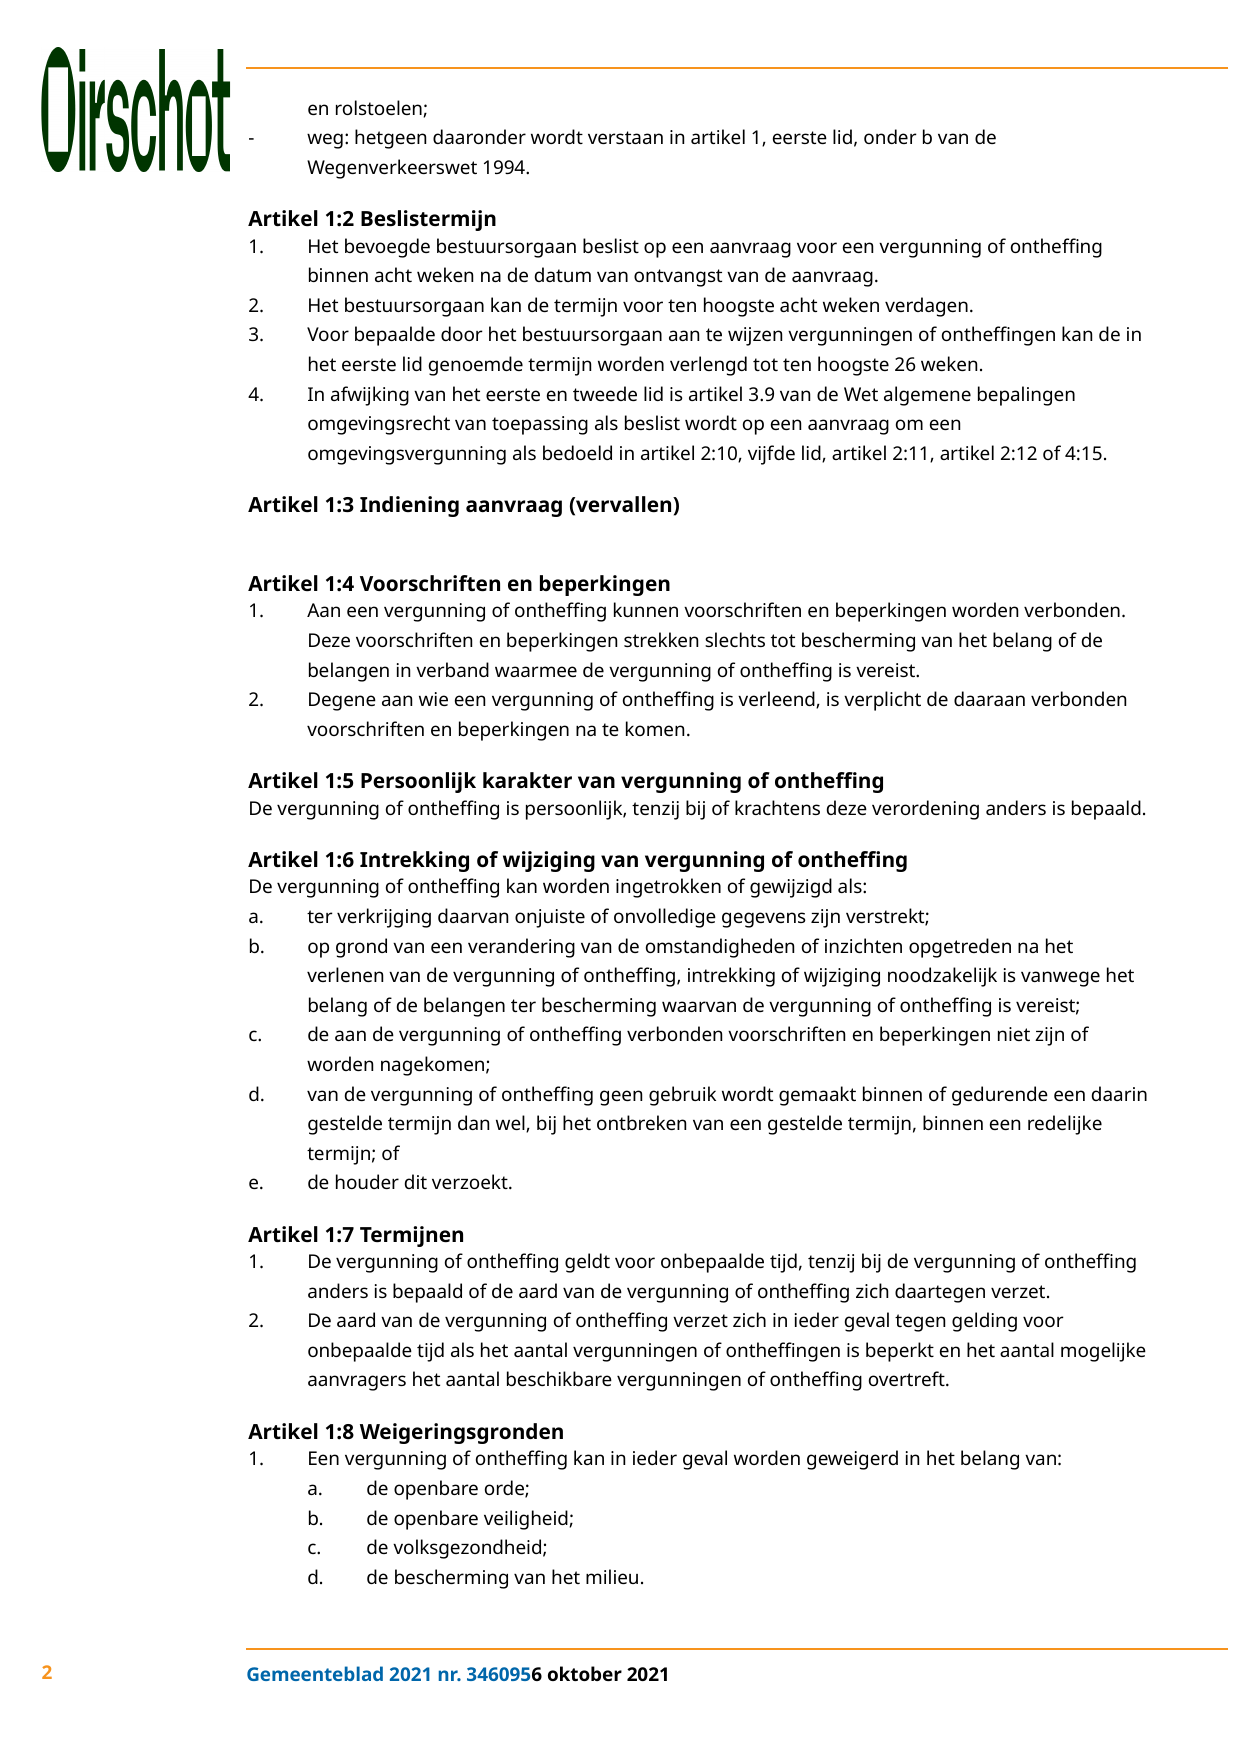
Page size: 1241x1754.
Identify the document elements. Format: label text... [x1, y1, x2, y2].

list Het bevoegde bestuursorgaan beslist op een aanvraag voor een vergunning of ontheffing binnen acht weken na de datum van ontvangst van de aanvraag. [248, 233, 1152, 288]
text Artikel 1:8 Weigeringsgronden [248, 1417, 1152, 1446]
list weg: hetgeen daaronder wordt verstaan in artikel 1, eerste lid, onder b van de Wegenverkeerswet 1994. [248, 124, 1152, 180]
text De vergunning of ontheffing is persoonlijk, tenzij bij of krachtens deze verordening anders is bepaald. [248, 795, 1152, 821]
text Artikel 1:6 Intrekking of wijziging van vergunning of ontheffing [248, 845, 1152, 874]
list Het bestuursorgaan kan de termijn voor ten hoogste acht weken verdagen. [248, 292, 1152, 318]
text Artikel 1:4 Voorschriften en beperkingen [248, 569, 1152, 598]
list Voor bepaalde door het bestuursorgaan aan te wijzen vergunningen of ontheffingen kan de in het eerste lid genoemde termijn worden verlengd tot ten hoogste 26 weken. [248, 322, 1152, 377]
list de bescherming van het milieu. [307, 1564, 1152, 1589]
list van de vergunning of ontheffing geen gebruik wordt gemaakt binnen of gedurende een daarin gestelde termijn dan wel, bij het ontbreken van een gestelde termijn, binnen een redelijke termijn; of [248, 1081, 1152, 1166]
list ter verkrijging daarvan onjuiste of onvolledige gegevens zijn verstrekt; [248, 903, 1152, 929]
list Degene aan wie een vergunning of ontheffing is verleend, is verplicht de daaraan verbonden voorschriften en beperkingen na te komen. [248, 686, 1152, 742]
list Een vergunning of ontheffing kan in ieder geval worden geweigerd in het belang van: [248, 1446, 1152, 1471]
list de volksgezondheid; [307, 1534, 1152, 1560]
text Artikel 1:7 Termijnen [248, 1220, 1152, 1248]
list op grond van een verandering van de omstandigheden of inzichten opgetreden na het verlenen van de vergunning of ontheffing, intrekking of wijziging noodzakelijk is vanwege het belang of de belangen ter bescherming waarvan de vergunning of ontheffing is vereist; [248, 933, 1152, 1018]
text De vergunning of ontheffing kan worden ingetrokken of gewijzigd als: [248, 874, 1152, 899]
list De vergunning of ontheffing geldt voor onbepaalde tijd, tenzij bij de vergunning of ontheffing anders is bepaald of de aard van de vergunning of ontheffing zich daartegen verzet. [248, 1248, 1152, 1304]
list de openbare veiligheid; [307, 1505, 1152, 1530]
list De aard van de vergunning of ontheffing verzet zich in ieder geval tegen gelding voor onbepaalde tijd als het aantal vergunningen of ontheffingen is beperkt en het aantal mogelijke aanvragers het aantal beschikbare vergunningen of ontheffing overtreft. [248, 1307, 1152, 1392]
list de openbare orde; [307, 1475, 1152, 1501]
list en rolstoelen; [248, 95, 1152, 121]
list de aan de vergunning of ontheffing verbonden voorschriften en beperkingen niet zijn of worden nagekomen; [248, 1022, 1152, 1077]
list In afwijking van het eerste en tweede lid is artikel 3.9 van de Wet algemene bepalingen omgevingsrecht van toepassing als beslist wordt op een aanvraag om een omgevingsvergunning als bedoeld in artikel 2:10, vijfde lid, artikel 2:11, artikel 2:12 of 4:15. [248, 381, 1152, 466]
text Artikel 1:3 Indiening aanvraag (vervallen) [248, 490, 1152, 519]
list de houder dit verzoekt. [248, 1169, 1152, 1195]
list Aan een vergunning of ontheffing kunnen voorschriften en beperkingen worden verbonden. Deze voorschriften en beperkingen strekken slechts tot bescherming van het belang of de belangen in verband waarmee de vergunning of ontheffing is vereist. [248, 598, 1152, 682]
text Artikel 1:2 Beslistermijn [248, 204, 1152, 233]
picture [41, 47, 231, 172]
text Artikel 1:5 Persoonlijk karakter van vergunning of ontheffing [248, 766, 1152, 795]
